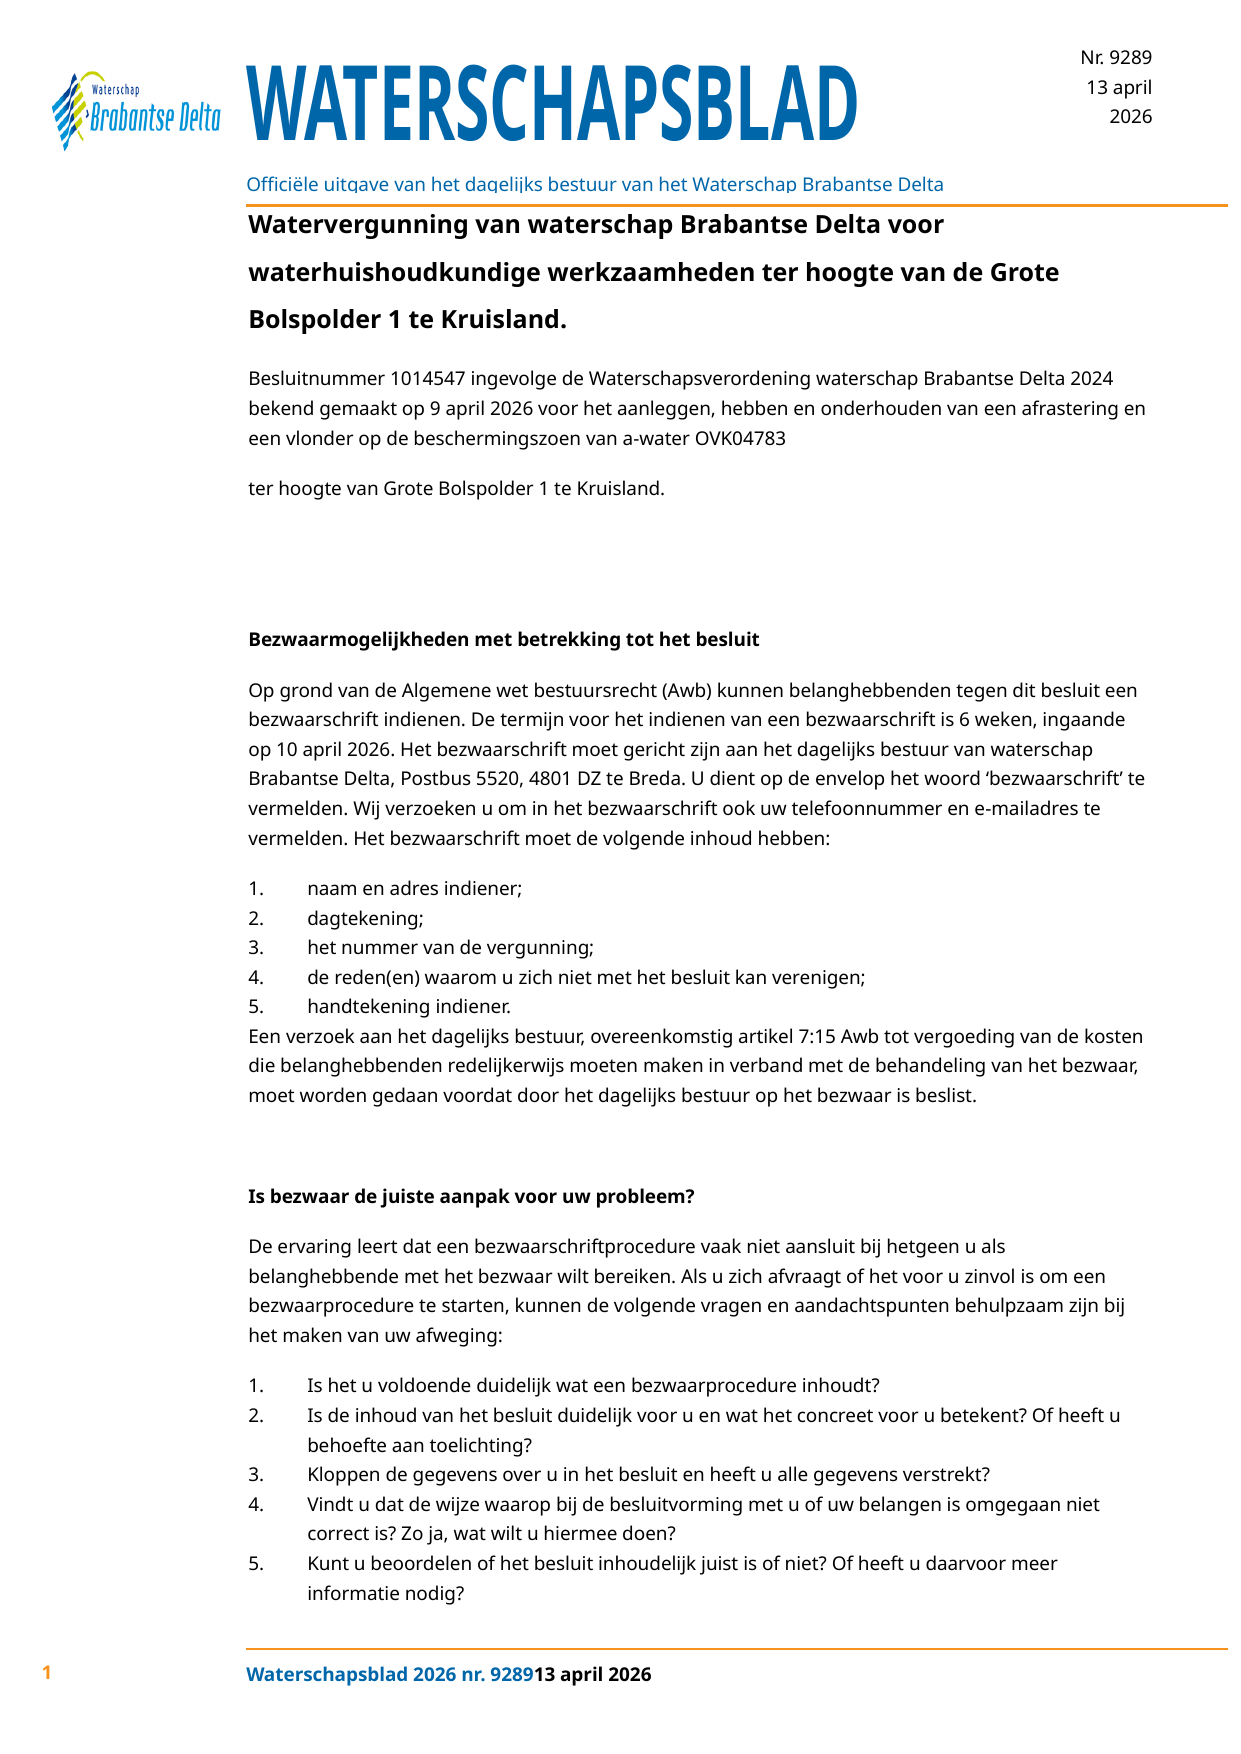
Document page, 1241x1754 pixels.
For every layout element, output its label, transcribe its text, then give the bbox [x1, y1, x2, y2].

list Kloppen de gegevens over u in het besluit en heeft u alle gegevens verstrekt? [248, 1461, 1152, 1487]
list naam en adres indiener; [248, 875, 1152, 901]
text Een verzoek aan het dagelijks bestuur, overeenkomstig artikel 7:15 Awb tot vergoeding van de kosten die belanghebbenden redelijkerwijs moeten maken in verband met de behandeling van het bezwaar, moet worden gedaan voordat door het dagelijks bestuur op het bezwaar is beslist. [248, 1023, 1152, 1108]
text Is bezwaar de juiste aanpak voor uw probleem? [248, 1183, 1152, 1209]
text ter hoogte van Grote Bolspolder 1 te Kruisland. [248, 475, 1152, 501]
list dagtekening; [248, 905, 1152, 930]
text Op grond van de Algemene wet bestuursrecht (Awb) kunnen belanghebbenden tegen dit besluit een bezwaarschrift indienen. De termijn voor het indienen van een bezwaarschrift is 6 weken, ingaande op 10 april 2026. Het bezwaarschrift moet gericht zijn aan het dagelijks bestuur van waterschap Brabantse Delta, Postbus 5520, 4801 DZ te Breda. U dient op de envelop het woord ‘bezwaarschrift’ te vermelden. Wij verzoeken u om in het bezwaarschrift ook uw telefoonnummer en e‑mailadres te vermelden. Het bezwaarschrift moet de volgende inhoud hebben: [248, 677, 1152, 850]
list Is het u voldoende duidelijk wat een bezwaarprocedure inhoudt? [248, 1373, 1152, 1398]
list het nummer van de vergunning; [248, 934, 1152, 960]
list Kunt u beoordelen of het besluit inhoudelijk juist is of niet? Of heeft u daarvoor meer informatie nodig? [248, 1550, 1152, 1605]
list Vindt u dat de wijze waarop bij de besluitvorming met u of uw belangen is omgegaan niet correct is? Zo ja, wat wilt u hiermee doen? [248, 1491, 1152, 1546]
list Is de inhoud van het besluit duidelijk voor u en wat het concreet voor u betekent? Of heeft u behoefte aan toelichting? [248, 1402, 1152, 1457]
text Watervergunning van waterschap Brabantse Delta voor waterhuishoudkundige werkzaamheden ter hoogte van de Grote Bolspolder 1 te Kruisland. [248, 207, 1152, 336]
text De ervaring leert dat een bezwaarschriftprocedure vaak niet aansluit bij hetgeen u als belanghebbende met het bezwaar wilt bereiken. Als u zich afvraagt of het voor u zinvol is om een bezwaarprocedure te starten, kunnen de volgende vragen en aandachtspunten behulpzaam zijn bij het maken van uw afweging: [248, 1233, 1152, 1348]
text Besluitnummer 1014547 ingevolge de Waterschapsverordening waterschap Brabantse Delta 2024 bekend gemaakt op 9 april 2026 voor het aanleggen, hebben en onderhouden van een afrastering en een vlonder op de beschermingszoen van a-water OVK04783 [248, 366, 1152, 450]
list de reden(en) waarom u zich niet met het besluit kan verenigen; [248, 964, 1152, 989]
text Bezwaarmogelijkheden met betrekking tot het besluit [248, 626, 1152, 652]
picture [41, 47, 231, 172]
list handtekening indiener. [248, 993, 1152, 1019]
